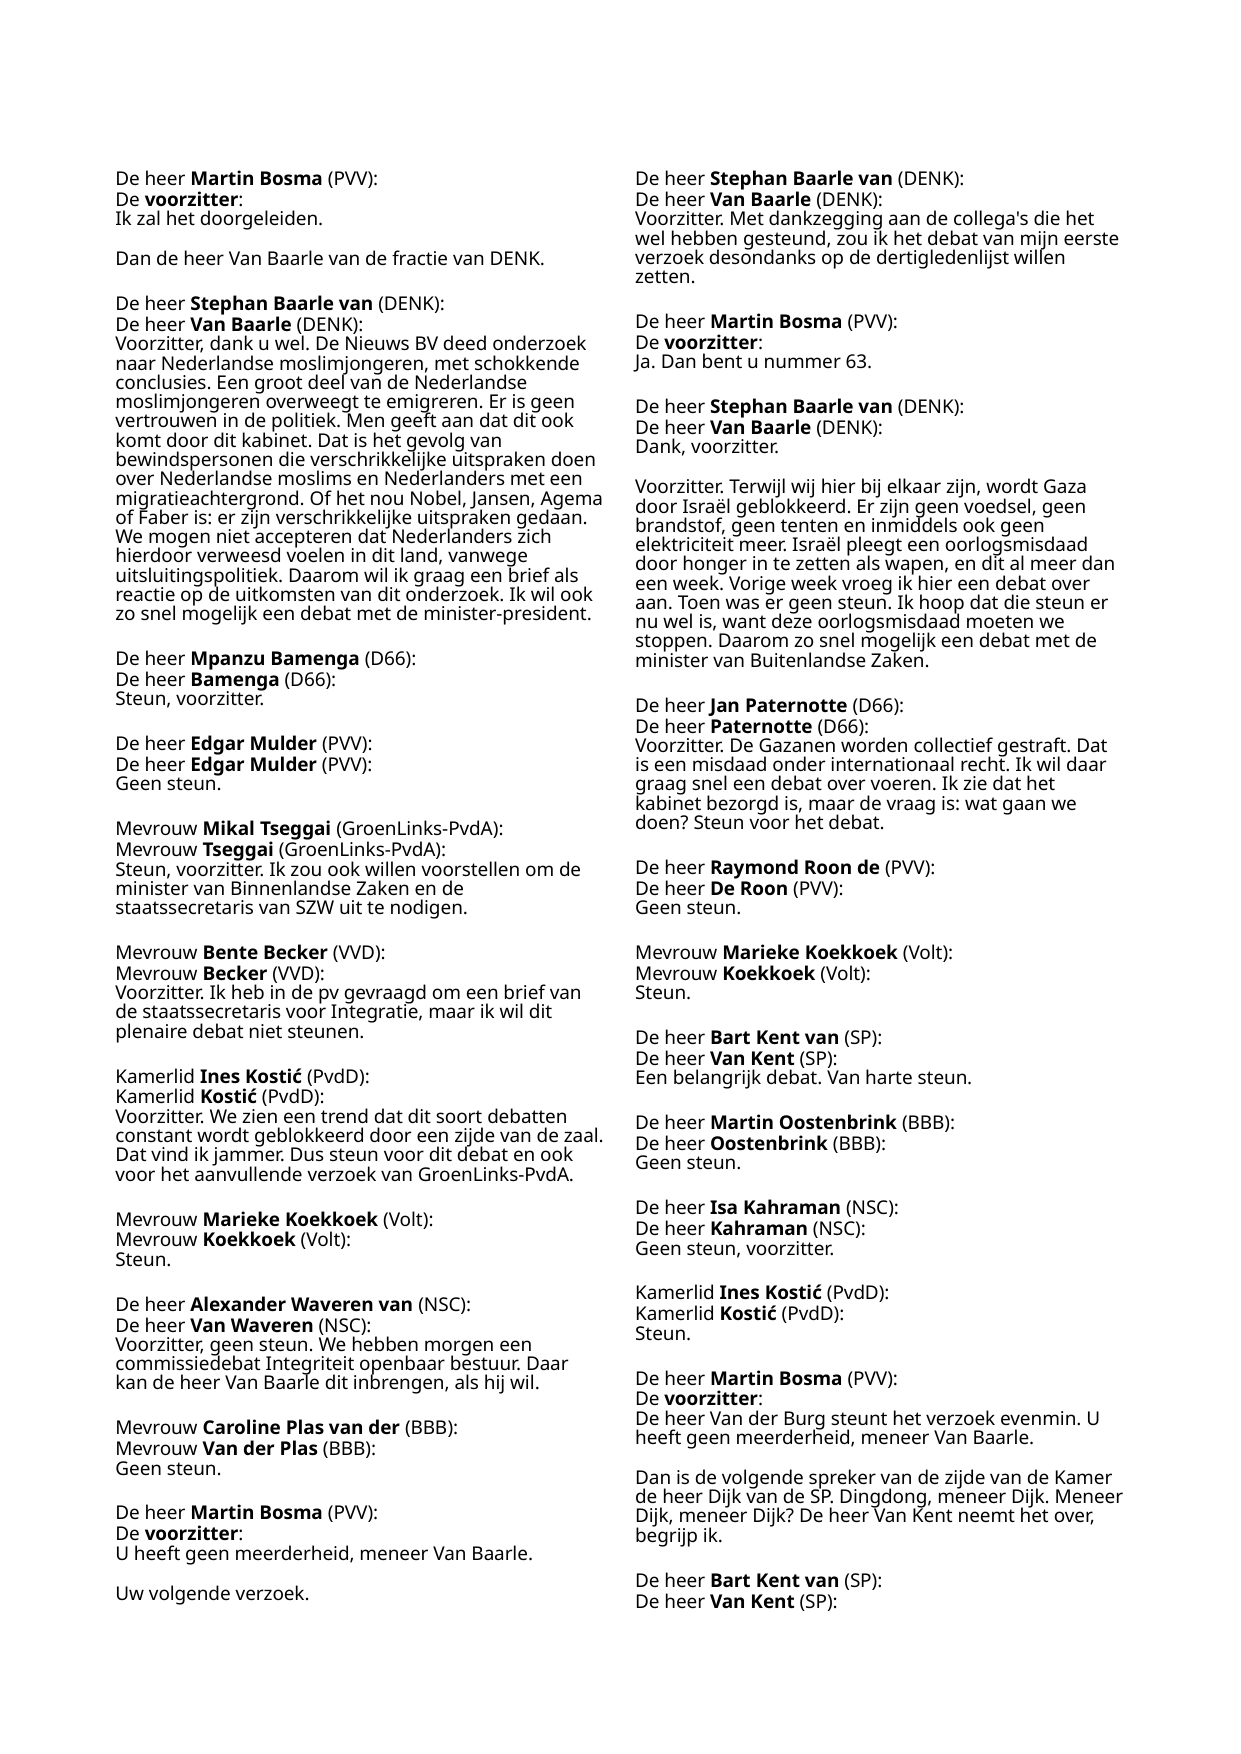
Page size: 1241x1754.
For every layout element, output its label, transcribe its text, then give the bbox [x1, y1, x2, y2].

text U heeft geen meerderheid, meneer Van Baarle. [115, 1544, 605, 1564]
text Geen steun. [115, 1459, 605, 1479]
text Een belangrijk debat. Van harte steun. [635, 1069, 1125, 1088]
text De voorzitter: [115, 1525, 605, 1544]
text De heer Edgar Mulder (PVV): [115, 730, 605, 756]
text Mevrouw Koekkoek (Volt): [115, 1231, 605, 1251]
text Steun, voorzitter. [115, 690, 605, 709]
text De heer Edgar Mulder (PVV): [115, 756, 605, 775]
text De heer Van Baarle (DENK): [635, 191, 1125, 210]
text De heer Van Baarle (DENK): [115, 316, 605, 335]
text De heer Van Kent (SP): [635, 1593, 1125, 1612]
text De voorzitter: [635, 334, 1125, 353]
text Mevrouw Marieke Koekkoek (Volt): [115, 1206, 605, 1231]
text Mevrouw Koekkoek (Volt): [635, 965, 1125, 984]
text Voorzitter. Terwijl wij hier bij elkaar zijn, wordt Gaza door Israël geblokkeerd. Er zijn geen voedsel, geen brandstof, geen tenten en inmiddels ook geen elektriciteit meer. Israël pleegt een oorlogsmisdaad door honger in te zetten als wapen, en dit al meer dan een week. Vorige week vroeg ik hier een debat over aan. Toen was er geen steun. Ik hoop dat die steun er nu wel is, want deze oorlogsmisdaad moeten we stoppen. Daarom zo snel mogelijk een debat met de minister van Buitenlandse Zaken. [635, 478, 1125, 671]
text De heer Mpanzu Bamenga (D66): [115, 645, 605, 671]
text De heer De Roon (PVV): [635, 880, 1125, 899]
text Voorzitter. Met dankzegging aan de collega's die het wel hebben gesteund, zou ik het debat van mijn eerste verzoek desondanks op de dertigledenlijst willen zetten. [635, 210, 1125, 287]
text De heer Bart Kent van (SP): [635, 1024, 1125, 1050]
text Kamerlid Ines Kostić (PvdD): [115, 1063, 605, 1088]
text Mevrouw Bente Becker (VVD): [115, 939, 605, 965]
text De heer Van Waveren (NSC): [115, 1317, 605, 1336]
text De heer Kahraman (NSC): [635, 1220, 1125, 1239]
text Uw volgende verzoek. [115, 1584, 605, 1604]
text Steun. [115, 1251, 605, 1270]
text Mevrouw Van der Plas (BBB): [115, 1440, 605, 1459]
text De heer Bamenga (D66): [115, 671, 605, 690]
text Geen steun, voorzitter. [635, 1239, 1125, 1259]
text Dan de heer Van Baarle van de fractie van DENK. [115, 250, 605, 269]
text De voorzitter: [115, 191, 605, 210]
text De heer Jan Paternotte (D66): [635, 692, 1125, 718]
text Voorzitter, dank u wel. De Nieuws BV deed onderzoek naar Nederlandse moslimjongeren, met schokkende conclusies. Een groot deel van de Nederlandse moslimjongeren overweegt te emigreren. Er is geen vertrouwen in de politiek. Men geeft aan dat dit ook komt door dit kabinet. Dat is het gevolg van bewindspersonen die verschrikkelijke uitspraken doen over Nederlandse moslims en Nederlanders met een migratieachtergrond. Of het nou Nobel, Jansen, Agema of Faber is: er zijn verschrikkelijke uitspraken gedaan. We mogen niet accepteren dat Nederlanders zich hierdoor verweesd voelen in dit land, vanwege uitsluitingspolitiek. Daarom wil ik graag een brief als reactie op de uitkomsten van dit onderzoek. Ik wil ook zo snel mogelijk een debat met de minister-president. [115, 335, 605, 624]
text Steun. [635, 984, 1125, 1003]
text Geen steun. [635, 1154, 1125, 1174]
text Voorzitter. We zien een trend dat dit soort debatten constant wordt geblokkeerd door een zijde van de zaal. Dat vind ik jammer. Dus steun voor dit debat en ook voor het aanvullende verzoek van GroenLinks-PvdA. [115, 1108, 605, 1185]
text De heer Paternotte (D66): [635, 718, 1125, 737]
text De heer Stephan Baarle van (DENK): [115, 290, 605, 316]
text Mevrouw Marieke Koekkoek (Volt): [635, 939, 1125, 965]
text De heer Oostenbrink (BBB): [635, 1135, 1125, 1154]
text Geen steun. [115, 775, 605, 795]
text De heer Van der Burg steunt het verzoek evenmin. U heeft geen meerderheid, meneer Van Baarle. [635, 1410, 1125, 1448]
text Dank, voorzitter. [635, 438, 1125, 458]
text Mevrouw Tseggai (GroenLinks-PvdA): [115, 841, 605, 861]
text Mevrouw Becker (VVD): [115, 965, 605, 984]
text Steun, voorzitter. Ik zou ook willen voorstellen om de minister van Binnenlandse Zaken en de staatssecretaris van SZW uit te nodigen. [115, 861, 605, 918]
text De heer Bart Kent van (SP): [635, 1567, 1125, 1593]
text Voorzitter. Ik heb in de pv gevraagd om een brief van de staatssecretaris voor Integratie, maar ik wil dit plenaire debat niet steunen. [115, 984, 605, 1042]
text De heer Martin Bosma (PVV): [635, 1365, 1125, 1390]
text De heer Martin Bosma (PVV): [115, 1499, 605, 1525]
text De heer Martin Bosma (PVV): [635, 308, 1125, 334]
text Kamerlid Ines Kostić (PvdD): [635, 1279, 1125, 1305]
text De heer Van Kent (SP): [635, 1050, 1125, 1069]
text De heer Stephan Baarle van (DENK): [635, 165, 1125, 191]
text Dan is de volgende spreker van de zijde van de Kamer de heer Dijk van de SP. Dingdong, meneer Dijk. Meneer Dijk, meneer Dijk? De heer Van Kent neemt het over, begrijp ik. [635, 1469, 1125, 1546]
text De heer Van Baarle (DENK): [635, 419, 1125, 438]
text De heer Martin Oostenbrink (BBB): [635, 1109, 1125, 1135]
text Kamerlid Kostić (PvdD): [115, 1088, 605, 1108]
text Ja. Dan bent u nummer 63. [635, 353, 1125, 372]
text De heer Martin Bosma (PVV): [115, 165, 605, 191]
text De heer Raymond Roon de (PVV): [635, 854, 1125, 880]
text De heer Stephan Baarle van (DENK): [635, 393, 1125, 419]
text Ik zal het doorgeleiden. [115, 210, 605, 229]
text De heer Alexander Waveren van (NSC): [115, 1291, 605, 1317]
text Steun. [635, 1324, 1125, 1344]
text De voorzitter: [635, 1390, 1125, 1410]
text Voorzitter. De Gazanen worden collectief gestraft. Dat is een misdaad onder internationaal recht. Ik wil daar graag snel een debat over voeren. Ik zie dat het kabinet bezorgd is, maar de vraag is: wat gaan we doen? Steun voor het debat. [635, 737, 1125, 833]
text Geen steun. [635, 899, 1125, 918]
text Mevrouw Mikal Tseggai (GroenLinks-PvdA): [115, 816, 605, 841]
text Kamerlid Kostić (PvdD): [635, 1305, 1125, 1324]
text Voorzitter, geen steun. We hebben morgen een commissiedebat Integriteit openbaar bestuur. Daar kan de heer Van Baarle dit inbrengen, als hij wil. [115, 1336, 605, 1394]
text De heer Isa Kahraman (NSC): [635, 1194, 1125, 1220]
text Mevrouw Caroline Plas van der (BBB): [115, 1414, 605, 1440]
